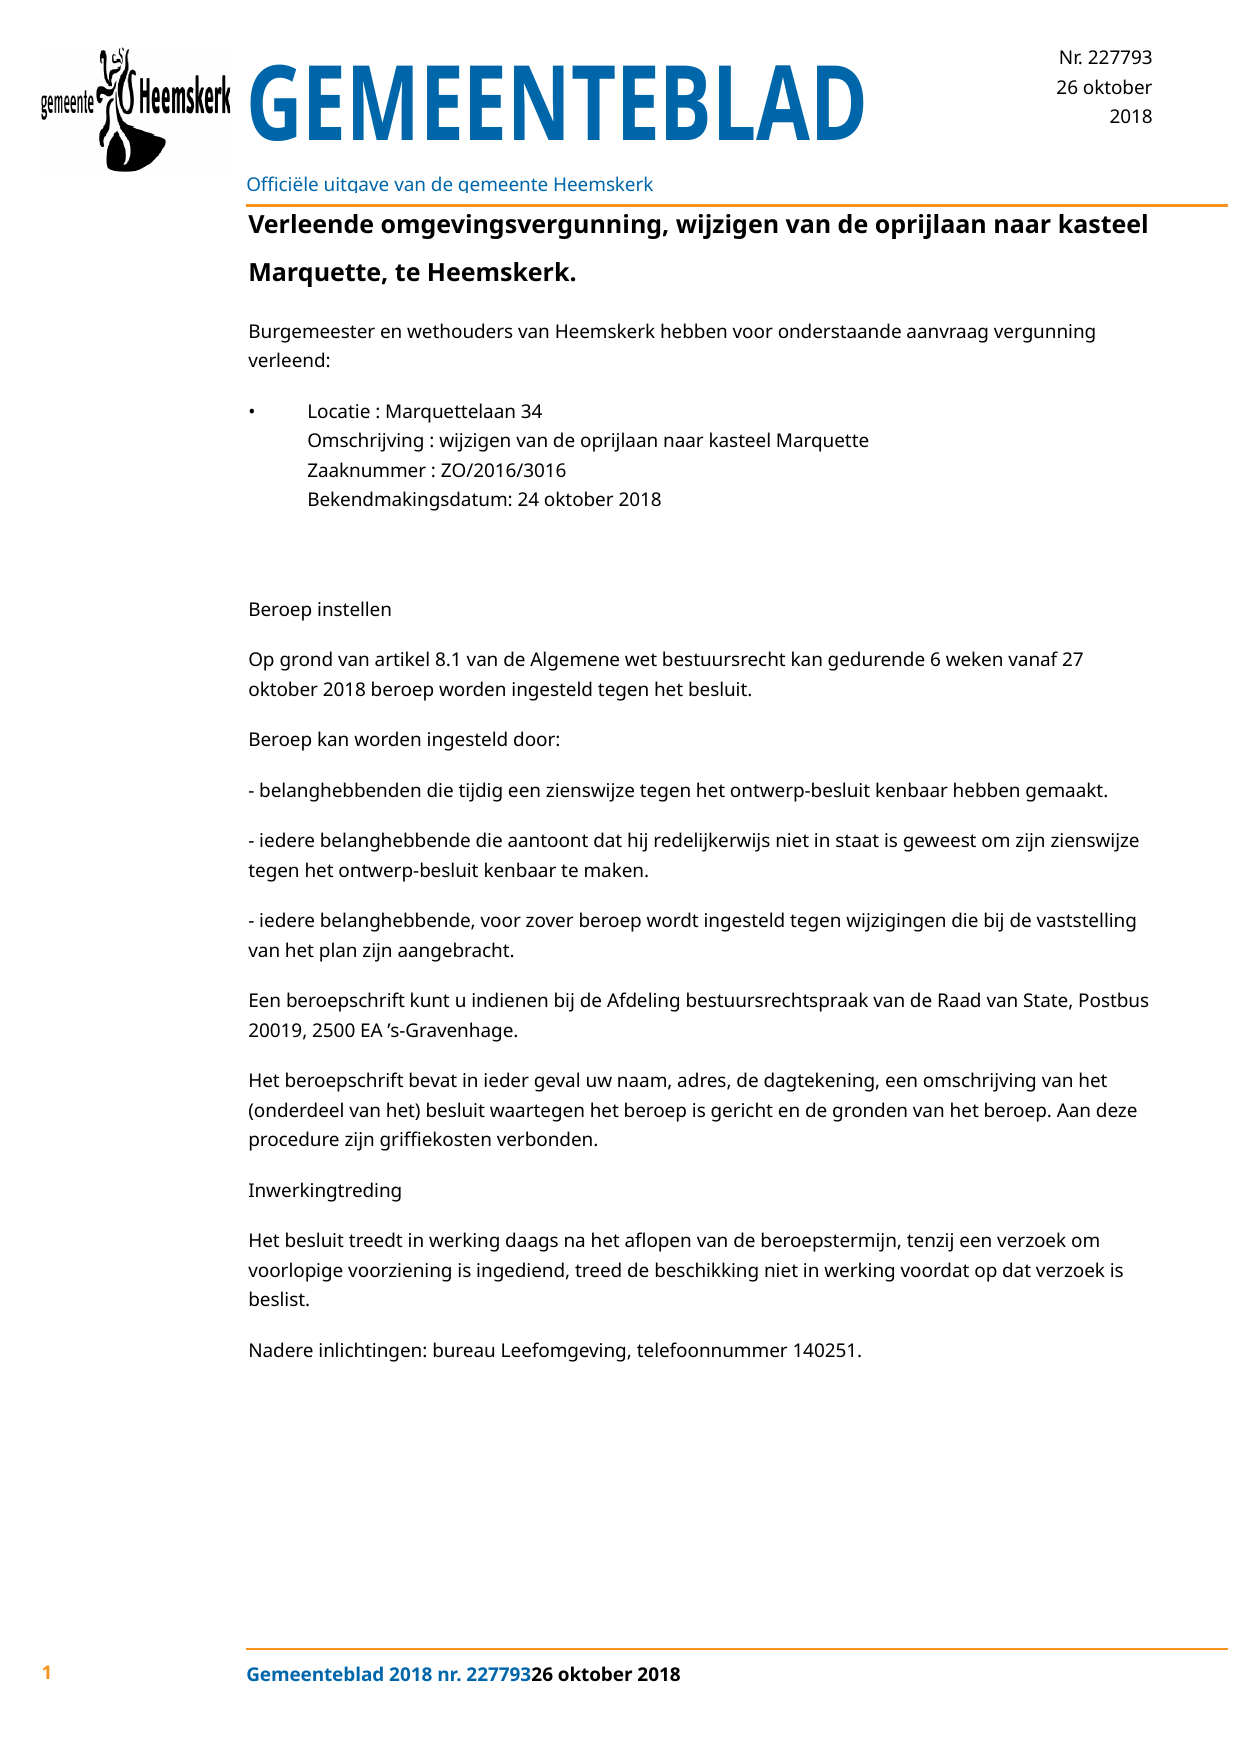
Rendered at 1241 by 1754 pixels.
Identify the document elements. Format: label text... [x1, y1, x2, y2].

text - iedere belanghebbende die aantoont dat hij redelijkerwijs niet in staat is geweest om zijn zienswijze tegen het ontwerp-besluit kenbaar te maken. [248, 827, 1152, 883]
list Omschrijving : wijzigen van de oprijlaan naar kasteel Marquette [248, 427, 1152, 453]
text Het beroepschrift bevat in ieder geval uw naam, adres, de dagtekening, een omschrijving van het (onderdeel van het) besluit waartegen het beroep is gericht en de gronden van het beroep. Aan deze procedure zijn griffiekosten verbonden. [248, 1067, 1152, 1152]
text - belanghebbenden die tijdig een zienswijze tegen het ontwerp-besluit kenbaar hebben gemaakt. [248, 777, 1152, 803]
text Inwerkingtreding [248, 1177, 1152, 1203]
list Bekendmakingsdatum: 24 oktober 2018 [248, 487, 1152, 512]
text Beroep kan worden ingesteld door: [248, 727, 1152, 752]
text Verleende omgevingsvergunning, wijzigen van de oprijlaan naar kasteel Marquette, te Heemskerk. [248, 207, 1152, 288]
text Nadere inlichtingen: bureau Leefomgeving, telefoonnummer 140251. [248, 1337, 1152, 1363]
list Locatie : Marquettelaan 34 [248, 398, 1152, 424]
text Een beroepschrift kunt u indienen bij de Afdeling bestuursrechtspraak van de Raad van State, Postbus 20019, 2500 EA ’s-Gravenhage. [248, 987, 1152, 1043]
text Burgemeester en wethouders van Heemskerk hebben voor onderstaande aanvraag vergunning verleend: [248, 318, 1152, 373]
text Op grond van artikel 8.1 van de Algemene wet bestuursrecht kan gedurende 6 weken vanaf 27 oktober 2018 beroep worden ingesteld tegen het besluit. [248, 647, 1152, 702]
text Het besluit treedt in werking daags na het aflopen van de beroepstermijn, tenzij een verzoek om voorlopige voorziening is ingediend, treed de beschikking niet in werking voordat op dat verzoek is beslist. [248, 1227, 1152, 1312]
picture [41, 47, 231, 172]
text - iedere belanghebbende, voor zover beroep wordt ingesteld tegen wijzigingen die bij de vaststelling van het plan zijn aangebracht. [248, 907, 1152, 963]
list Zaaknummer : ZO/2016/3016 [248, 457, 1152, 483]
text Beroep instellen [248, 596, 1152, 622]
